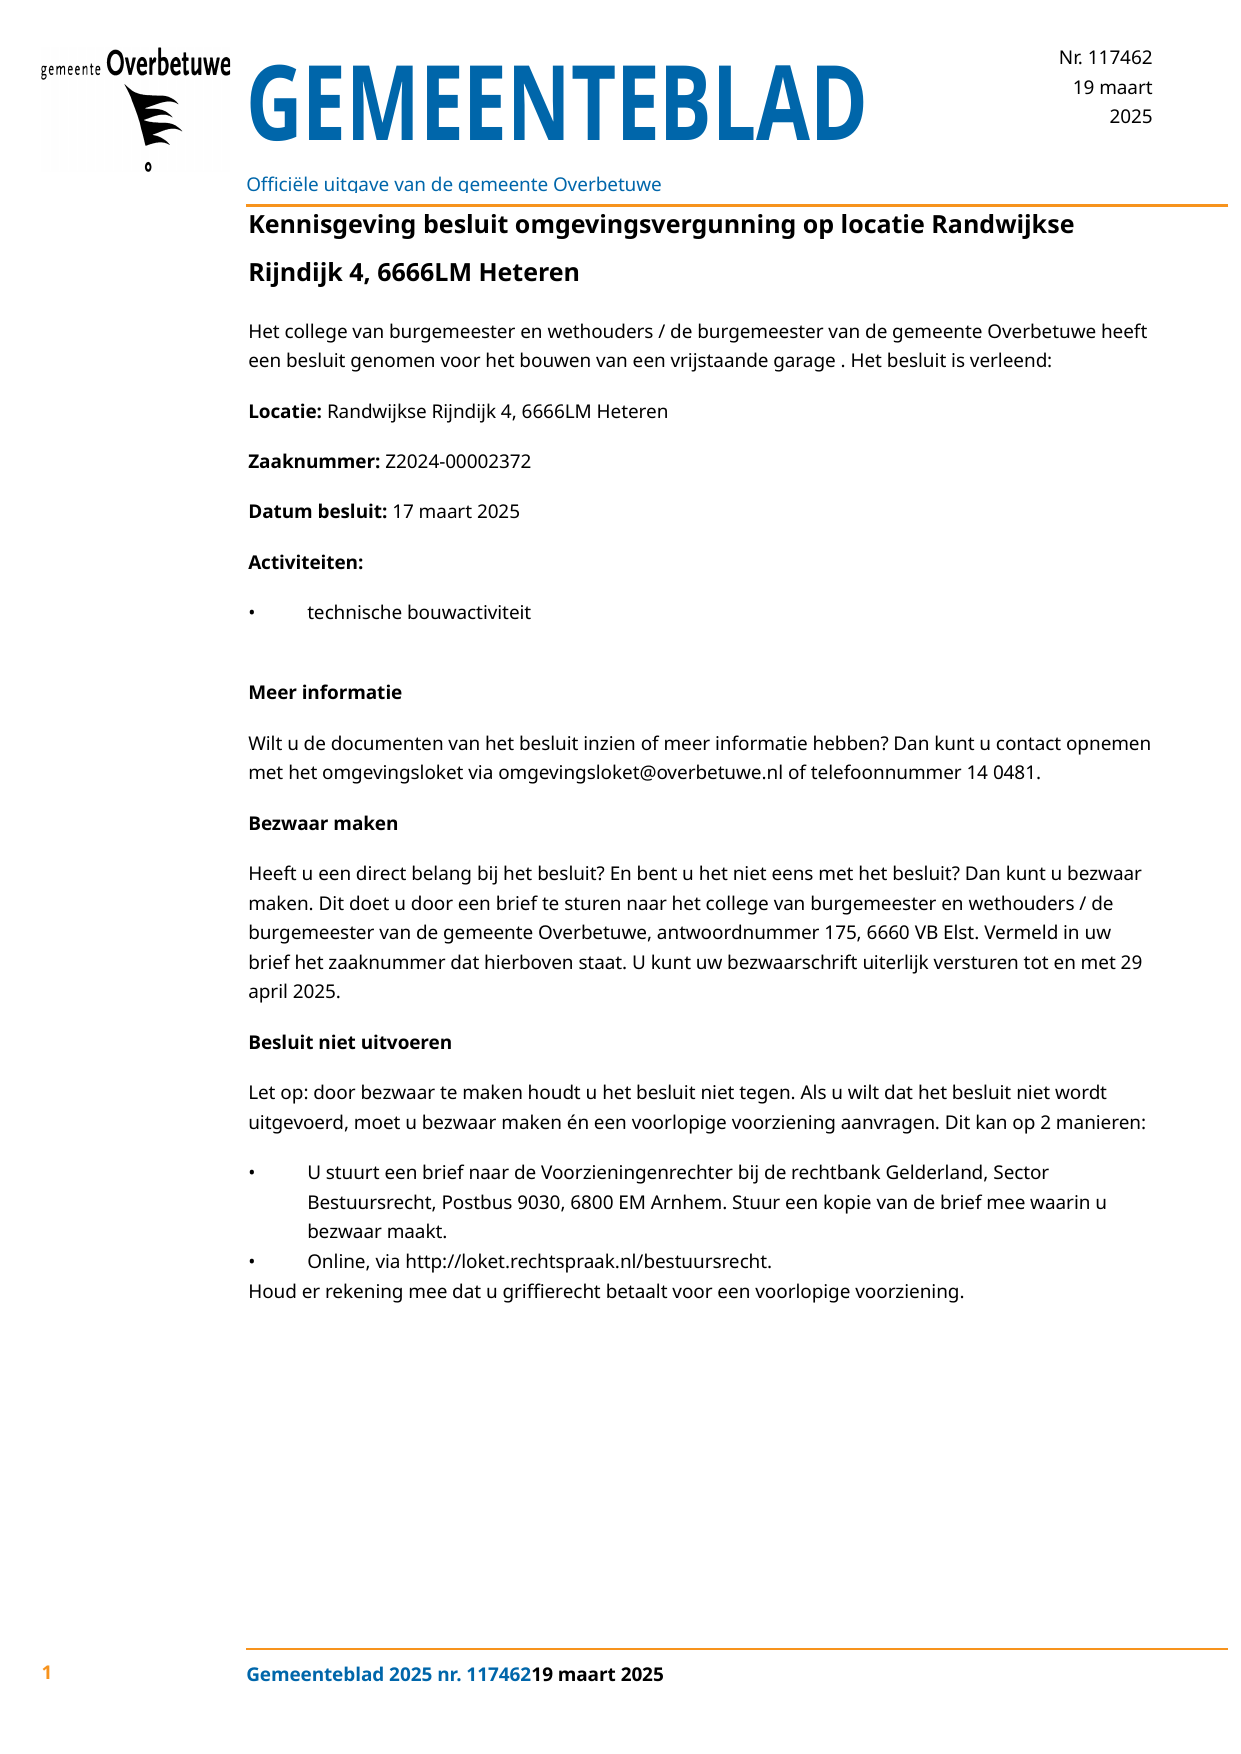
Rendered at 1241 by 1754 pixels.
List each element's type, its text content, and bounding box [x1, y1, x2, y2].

text Datum besluit: 17 maart 2025 [248, 499, 1152, 524]
list technische bouwactiviteit [248, 599, 1152, 625]
text Locatie: Randwijkse Rijndijk 4, 6666LM Heteren [248, 398, 1152, 424]
text Kennisgeving besluit omgevingsvergunning op locatie Randwijkse Rijndijk 4, 6666LM Heteren [248, 207, 1152, 288]
text Heeft u een direct belang bij het besluit? En bent u het niet eens met het besluit? Dan kunt u bezwaar maken. Dit doet u door een brief te sturen naar het college van burgemeester en wethouders / de burgemeester van de gemeente Overbetuwe, antwoordnummer 175, 6660 VB Elst. Vermeld in uw brief het zaaknummer dat hierboven staat. U kunt uw bezwaarschrift uiterlijk versturen tot en met 29 april 2025. [248, 860, 1152, 1004]
text Bezwaar maken [248, 810, 1152, 836]
list Online, via http://loket.rechtspraak.nl/bestuursrecht. [248, 1248, 1152, 1274]
text Besluit niet uitvoeren [248, 1029, 1152, 1055]
text Zaaknummer: Z2024-00002372 [248, 448, 1152, 474]
text Meer informatie [248, 679, 1152, 705]
picture [41, 47, 231, 172]
text Het college van burgemeester en wethouders / de burgemeester van de gemeente Overbetuwe heeft een besluit genomen voor het bouwen van een vrijstaande garage . Het besluit is verleend: [248, 318, 1152, 373]
text Let op: door bezwaar te maken houdt u het besluit niet tegen. Als u wilt dat het besluit niet wordt uitgevoerd, moet u bezwaar maken én een voorlopige voorziening aanvragen. Dit kan op 2 manieren: [248, 1079, 1152, 1135]
text Wilt u de documenten van het besluit inzien of meer informatie hebben? Dan kunt u contact opnemen met het omgevingsloket via omgevingsloket@overbetuwe.nl of telefoonnummer 14 0481. [248, 730, 1152, 785]
text Houd er rekening mee dat u griffierecht betaalt voor een voorlopige voorziening. [248, 1278, 1152, 1304]
text Activiteiten: [248, 549, 1152, 575]
list U stuurt een brief naar de Voorzieningenrechter bij de rechtbank Gelderland, Sector Bestuursrecht, Postbus 9030, 6800 EM Arnhem. Stuur een kopie van de brief mee waarin u bezwaar maakt. [248, 1159, 1152, 1244]
